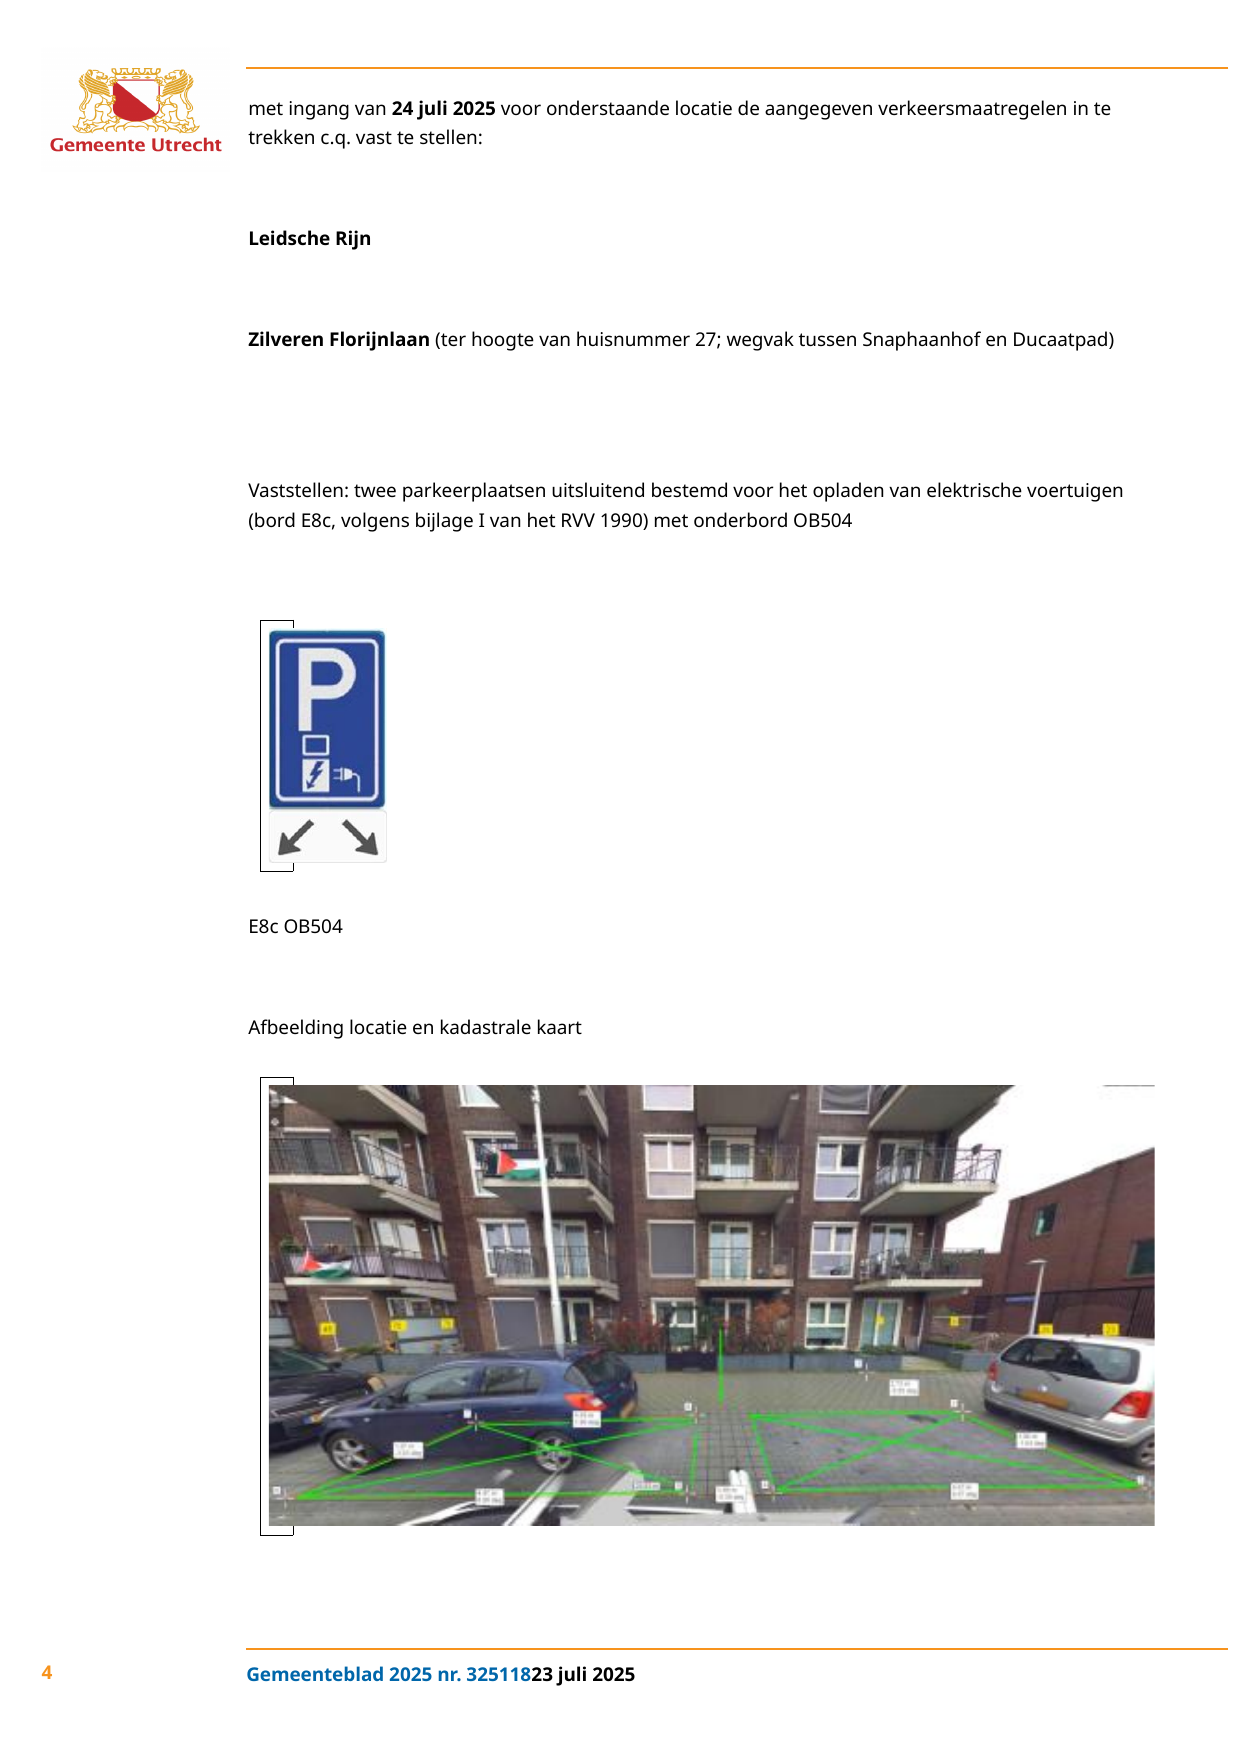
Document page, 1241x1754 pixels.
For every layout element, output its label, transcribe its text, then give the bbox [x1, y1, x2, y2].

picture [268, 1085, 1155, 1526]
text Leidsche Rijn [248, 225, 1152, 251]
text E8c OB504 [248, 913, 1152, 939]
text Vaststellen: twee parkeerplaatsen uitsluitend bestemd voor het opladen van elektrische voertuigen (bord E8c, volgens bijlage I van het RVV 1990) met onderbord OB504 [248, 477, 1152, 533]
picture [41, 47, 231, 172]
text Zilveren Florijnlaan (ter hoogte van huisnummer 27; wegvak tussen Snaphaanhof en Ducaatpad) [248, 326, 1152, 352]
text met ingang van 24 juli 2025 voor onderstaande locatie de aangegeven verkeersmaatregelen in te trekken c.q. vast te stellen: [248, 95, 1152, 150]
picture [268, 628, 387, 863]
text Afbeelding locatie en kadastrale kaart [248, 1014, 1152, 1040]
